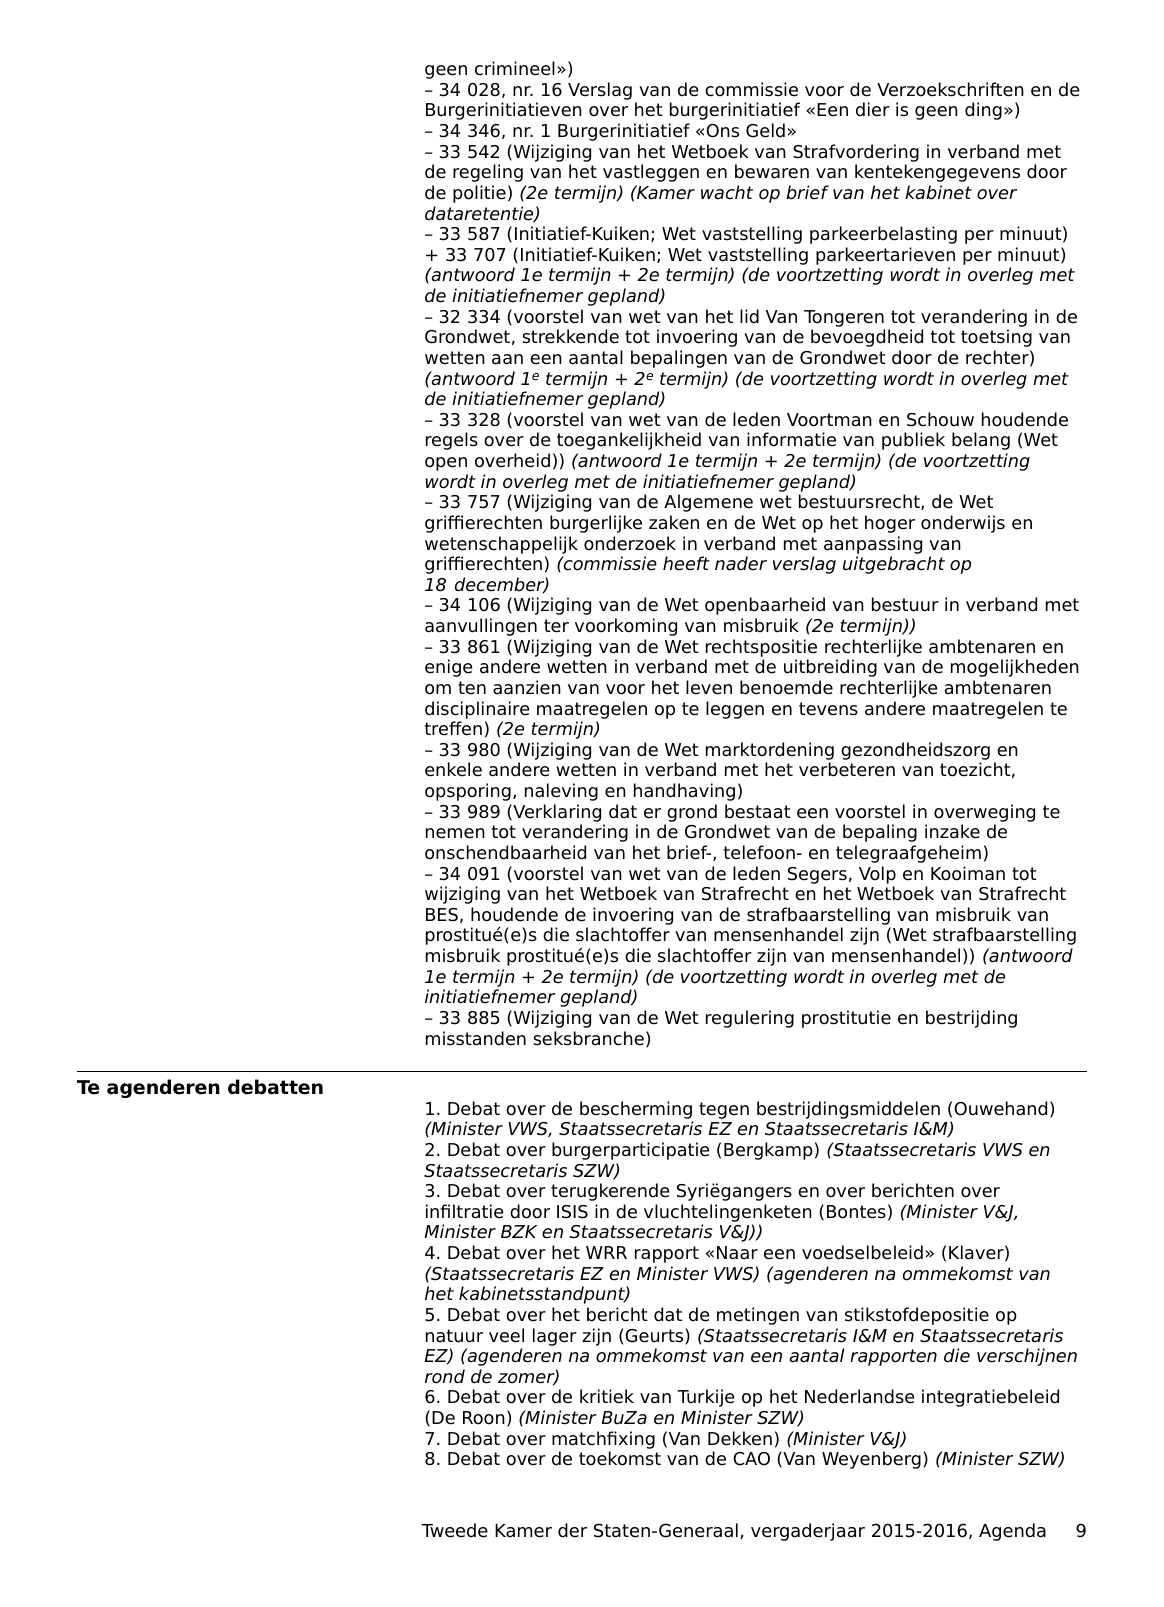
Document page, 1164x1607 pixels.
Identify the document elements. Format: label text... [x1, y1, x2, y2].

table_cell [401, 307, 418, 410]
table_cell [77, 740, 401, 802]
table_cell [77, 802, 401, 863]
table_cell [401, 80, 418, 121]
table_cell – 33 587 (Initiatief-Kuiken; Wet vaststelling parkeerbelasting per minuut) + 33 707 (Initiatief-Kuiken; Wet vaststelling parkeertarieven per minuut) (antwoord 1e termijn + 2e termijn) (de voortzetting wordt in overleg met de initiatiefnemer gepland) [418, 224, 1087, 307]
table_cell [77, 410, 401, 492]
table_cell [77, 1140, 401, 1181]
table_cell [401, 1305, 418, 1387]
table_cell – 33 980 (Wijziging van de Wet marktordening gezondheidszorg en enkele andere wetten in verband met het verbeteren van toezicht, opsporing, naleving en handhaving) [418, 740, 1087, 802]
table_cell [401, 1449, 418, 1470]
table_cell 5. Debat over het bericht dat de metingen van stikstofdepositie op natuur veel lager zijn (Geurts) (Staatssecretaris I&M en Staatssecretaris EZ) (agenderen na ommekomst van een aantal rapporten die verschijnen rond de zomer) [418, 1305, 1087, 1387]
table_cell [77, 1243, 401, 1305]
table_cell [401, 121, 418, 142]
table_cell [77, 59, 401, 80]
table_cell 4. Debat over het WRR rapport «Naar een voedselbeleid» (Klaver) (Staatssecretaris EZ en Minister VWS) (agenderen na ommekomst van het kabinetsstandpunt) [418, 1243, 1087, 1305]
table_header [418, 1072, 1087, 1099]
table_cell – 34 106 (Wijziging van de Wet openbaarheid van bestuur in verband met aanvullingen ter voorkoming van misbruik (2e termijn)) [418, 595, 1087, 637]
table_cell [401, 740, 418, 802]
table_cell [77, 80, 401, 121]
table_cell [77, 307, 401, 410]
table_cell – 33 542 (Wijziging van het Wetboek van Strafvordering in verband met de regeling van het vastleggen en bewaren van kentekengegevens door de politie) (2e termijn) (Kamer wacht op brief van het kabinet over dataretentie) [418, 142, 1087, 224]
table_cell [77, 1429, 401, 1449]
table_cell [401, 224, 418, 307]
table_cell [77, 1449, 401, 1470]
table_cell [401, 1243, 418, 1305]
table_cell [401, 1429, 418, 1449]
table_cell [401, 1181, 418, 1243]
table_cell – 33 328 (voorstel van wet van de leden Voortman en Schouw houdende regels over de toegankelijkheid van informatie van publiek belang (Wet open overheid)) (antwoord 1e termijn + 2e termijn) (de voortzetting wordt in overleg met de initiatiefnemer gepland) [418, 410, 1087, 492]
table_cell – 34 346, nr. 1 Burgerinitiatief «Ons Geld» [418, 121, 1087, 142]
table_cell [77, 1305, 401, 1387]
table_cell [401, 802, 418, 863]
table_cell [401, 142, 418, 224]
table_cell – 33 885 (Wijziging van de Wet regulering prostitutie en bestrijding misstanden seksbranche) [418, 1008, 1087, 1049]
table_cell [77, 121, 401, 142]
table_cell [401, 595, 418, 637]
table_cell [401, 410, 418, 492]
table_header [401, 1072, 418, 1099]
table_cell geen crimineel») [418, 59, 1087, 80]
table_cell [77, 1099, 401, 1140]
table_cell [401, 1099, 418, 1140]
table_cell – 33 989 (Verklaring dat er grond bestaat een voorstel in overweging te nemen tot verandering in de Grondwet van de bepaling inzake de onschendbaarheid van het brief-, telefoon- en telegraafgeheim) [418, 802, 1087, 863]
table_cell 2. Debat over burgerparticipatie (Bergkamp) (Staatssecretaris VWS en Staatssecretaris SZW) [418, 1140, 1087, 1181]
table_header Te agenderen debatten [77, 1072, 401, 1099]
table_cell – 32 334 (voorstel van wet van het lid Van Tongeren tot verandering in de Grondwet, strekkende tot invoering van de bevoegdheid tot toetsing van wetten aan een aantal bepalingen van de Grondwet door de rechter) (antwoord 1e termijn + 2e termijn) (de voortzetting wordt in overleg met de initiatiefnemer gepland) [418, 307, 1087, 410]
table_cell [401, 864, 418, 1008]
table_cell [77, 595, 401, 637]
table_cell [77, 224, 401, 307]
table_cell 7. Debat over matchfixing (Van Dekken) (Minister V&J) [418, 1429, 1087, 1449]
table_cell [77, 142, 401, 224]
table_cell 8. Debat over de toekomst van de CAO (Van Weyenberg) (Minister SZW) [418, 1449, 1087, 1470]
table_cell [77, 864, 401, 1008]
table_cell – 34 091 (voorstel van wet van de leden Segers, Volp en Kooiman tot wijziging van het Wetboek van Strafrecht en het Wetboek van Strafrecht BES, houdende de invoering van de strafbaarstelling van misbruik van prostitué(e)s die slachtoffer van mensenhandel zijn (Wet strafbaarstelling misbruik prostitué(e)s die slachtoffer zijn van mensenhandel)) (antwoord 1e termijn + 2e termijn) (de voortzetting wordt in overleg met de initiatiefnemer gepland) [418, 864, 1087, 1008]
table_cell – 33 861 (Wijziging van de Wet rechtspositie rechterlijke ambtenaren en enige andere wetten in verband met de uitbreiding van de mogelijkheden om ten aanzien van voor het leven benoemde rechterlijke ambtenaren disciplinaire maatregelen op te leggen en tevens andere maatregelen te treffen) (2e termijn) [418, 637, 1087, 740]
table_cell 1. Debat over de bescherming tegen bestrijdingsmiddelen (Ouwehand) (Minister VWS, Staatssecretaris EZ en Staatssecretaris I&M) [418, 1099, 1087, 1140]
table_cell 6. Debat over de kritiek van Turkije op het Nederlandse integratiebeleid (De Roon) (Minister BuZa en Minister SZW) [418, 1388, 1087, 1429]
table_cell [77, 1181, 401, 1243]
table_cell [401, 637, 418, 740]
table_cell [401, 1008, 418, 1049]
table_cell – 34 028, nr. 16 Verslag van de commissie voor de Verzoekschriften en de Burgerinitiatieven over het burgerinitiatief «Een dier is geen ding») [418, 80, 1087, 121]
table_cell [77, 1388, 401, 1429]
table_cell [77, 492, 401, 595]
table_cell [401, 1388, 418, 1429]
table_cell 3. Debat over terugkerende Syriëgangers en over berichten over infiltratie door ISIS in de vluchtelingenketen (Bontes) (Minister V&J, Minister BZK en Staatssecretaris V&J)) [418, 1181, 1087, 1243]
table_cell [77, 1008, 401, 1049]
table_cell [77, 637, 401, 740]
table_cell [401, 59, 418, 80]
table_cell [401, 492, 418, 595]
table_cell [401, 1140, 418, 1181]
table_cell – 33 757 (Wijziging van de Algemene wet bestuursrecht, de Wet griffierechten burgerlijke zaken en de Wet op het hoger onderwijs en wetenschappelijk onderzoek in verband met aanpassing van griffierechten) (commissie heeft nader verslag uitgebracht op 18 december) [418, 492, 1087, 595]
